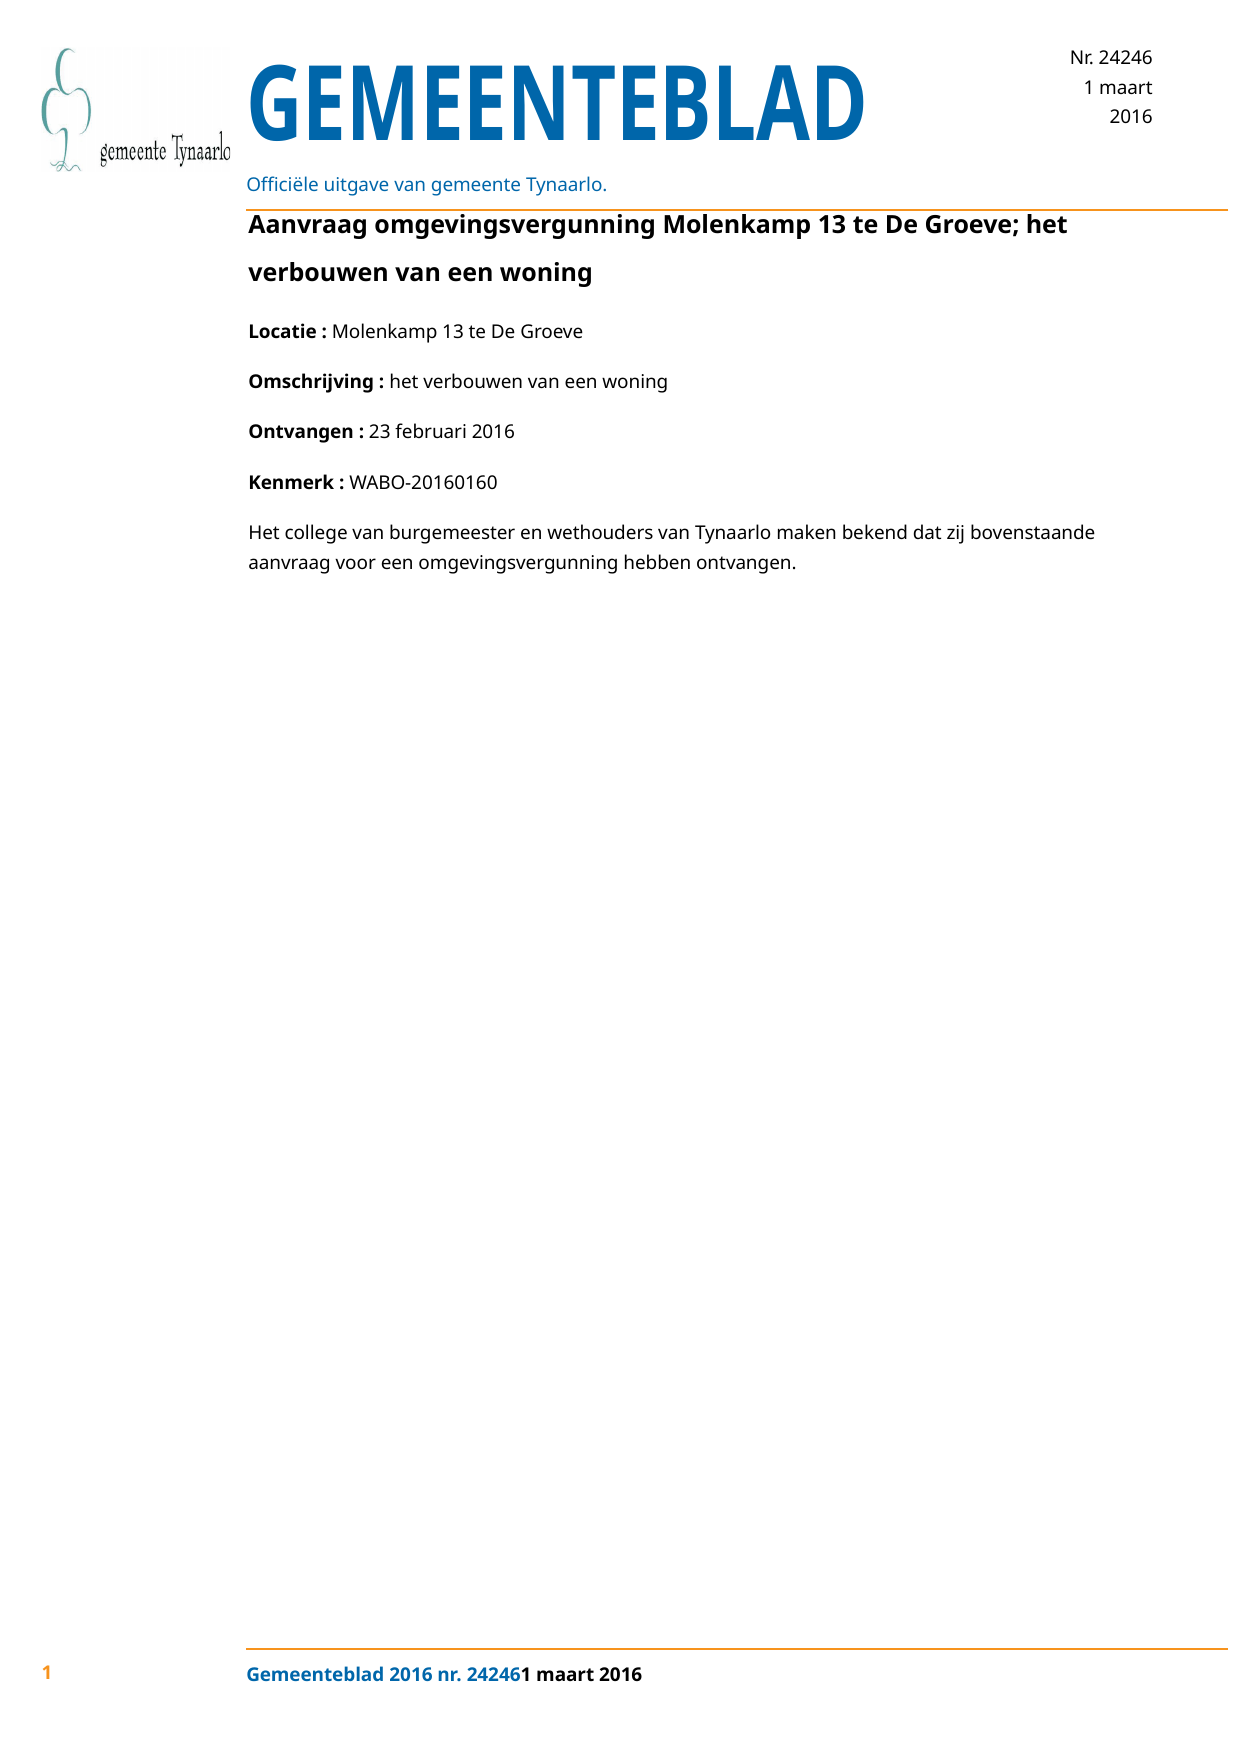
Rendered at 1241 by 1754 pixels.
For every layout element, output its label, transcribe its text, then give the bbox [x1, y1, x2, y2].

text Kenmerk : WABO-20160160 [248, 469, 1152, 495]
text Omschrijving : het verbouwen van een woning [248, 368, 1152, 394]
text Het college van burgemeester en wethouders van Tynaarlo maken bekend dat zij bovenstaande aanvraag voor een omgevingsvergunning hebben ontvangen. [248, 519, 1152, 575]
text Aanvraag omgevingsvergunning Molenkamp 13 te De Groeve; het verbouwen van een woning [248, 211, 1152, 288]
text Locatie : Molenkamp 13 te De Groeve [248, 318, 1152, 344]
text Ontvangen : 23 februari 2016 [248, 419, 1152, 444]
picture [41, 47, 231, 172]
